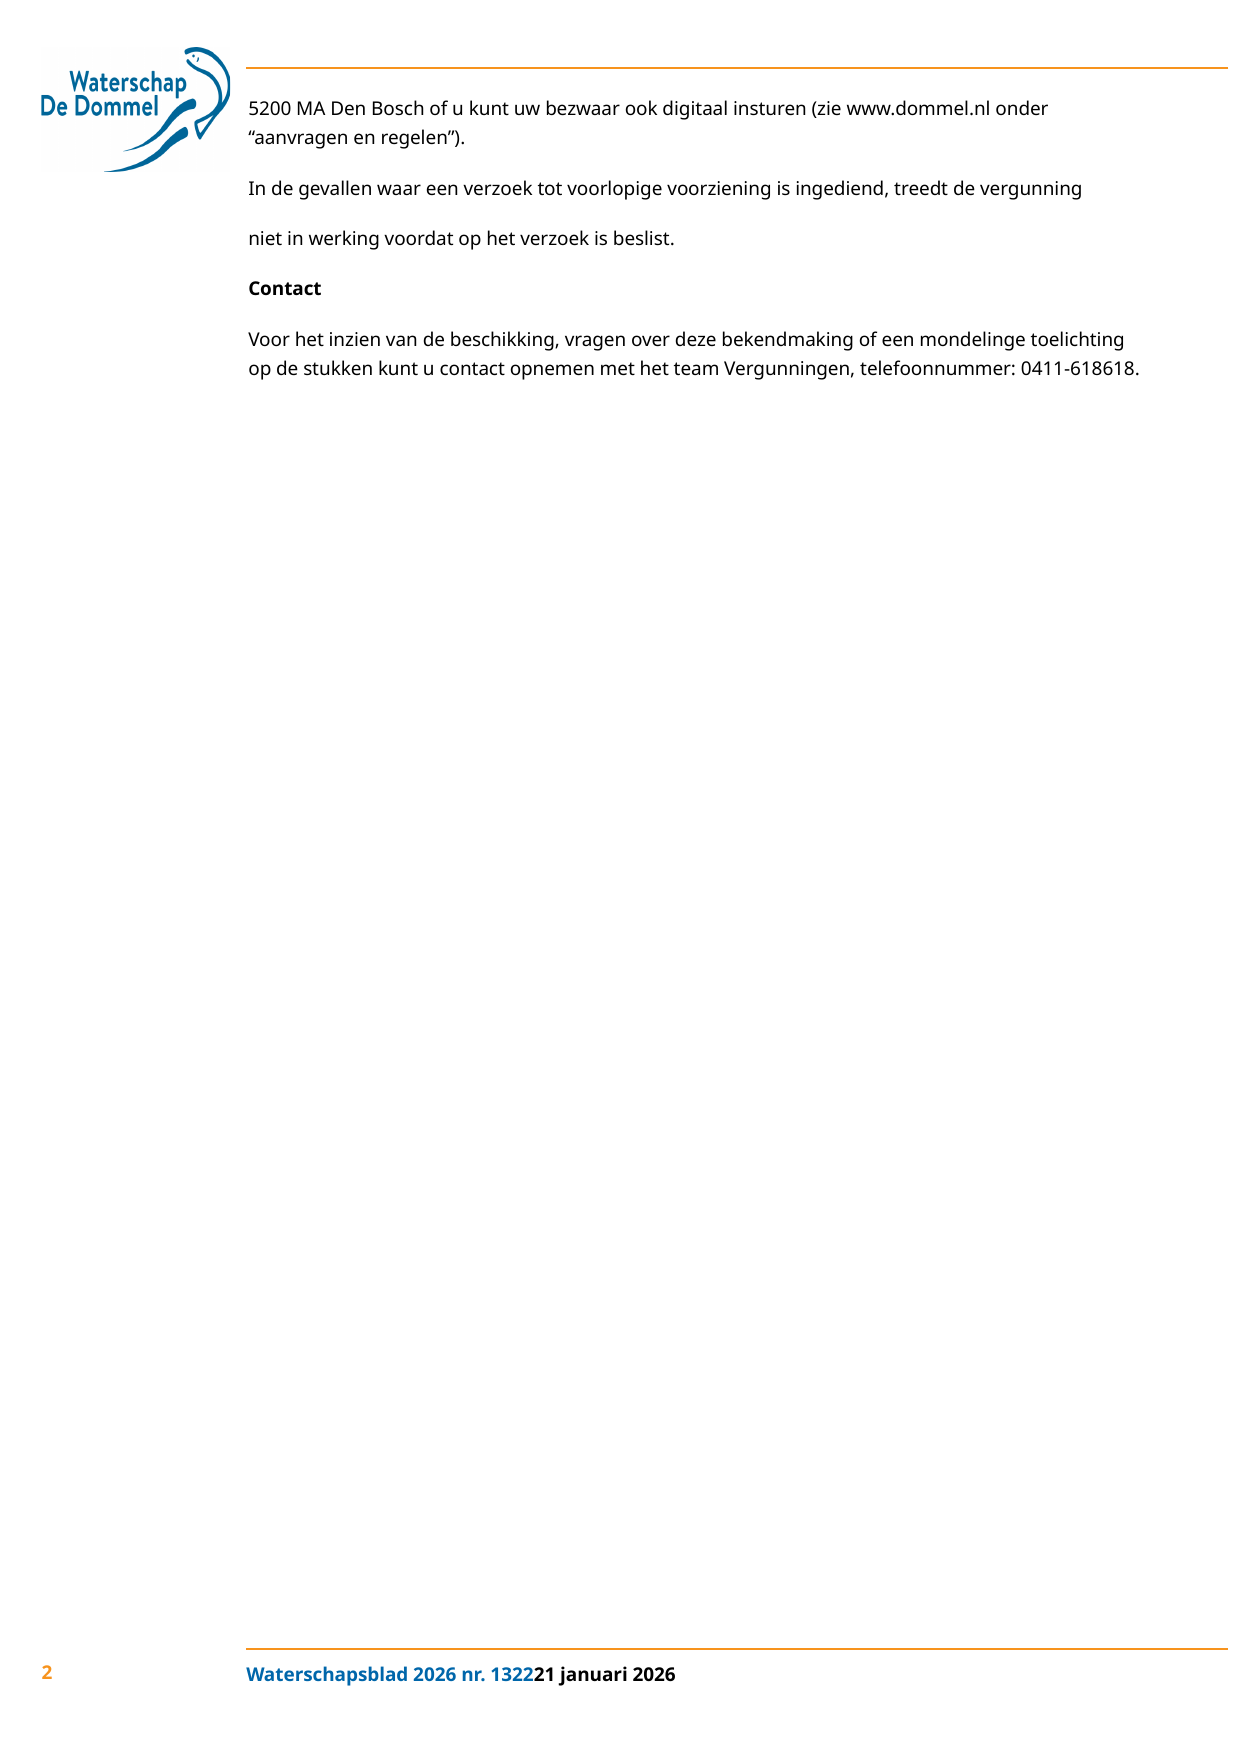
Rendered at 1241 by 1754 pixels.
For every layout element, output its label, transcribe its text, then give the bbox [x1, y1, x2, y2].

picture [41, 47, 231, 172]
text Contact [248, 276, 1152, 301]
picture [204, 47, 231, 76]
text In de gevallen waar een verzoek tot voorlopige voorziening is ingediend, treedt de vergunning [248, 175, 1152, 201]
text 5200 MA Den Bosch of u kunt uw bezwaar ook digitaal insturen (zie www.dommel.nl onder “aanvragen en regelen”). [248, 95, 1152, 150]
text Voor het inzien van de beschikking, vragen over deze bekendmaking of een mondelinge toelichting op de stukken kunt u contact opnemen met het team Vergunningen, telefoonnummer: 0411-618618. [248, 326, 1152, 381]
picture [198, 118, 210, 131]
picture [45, 99, 51, 111]
text niet in werking voordat op het verzoek is beslist. [248, 225, 1152, 251]
